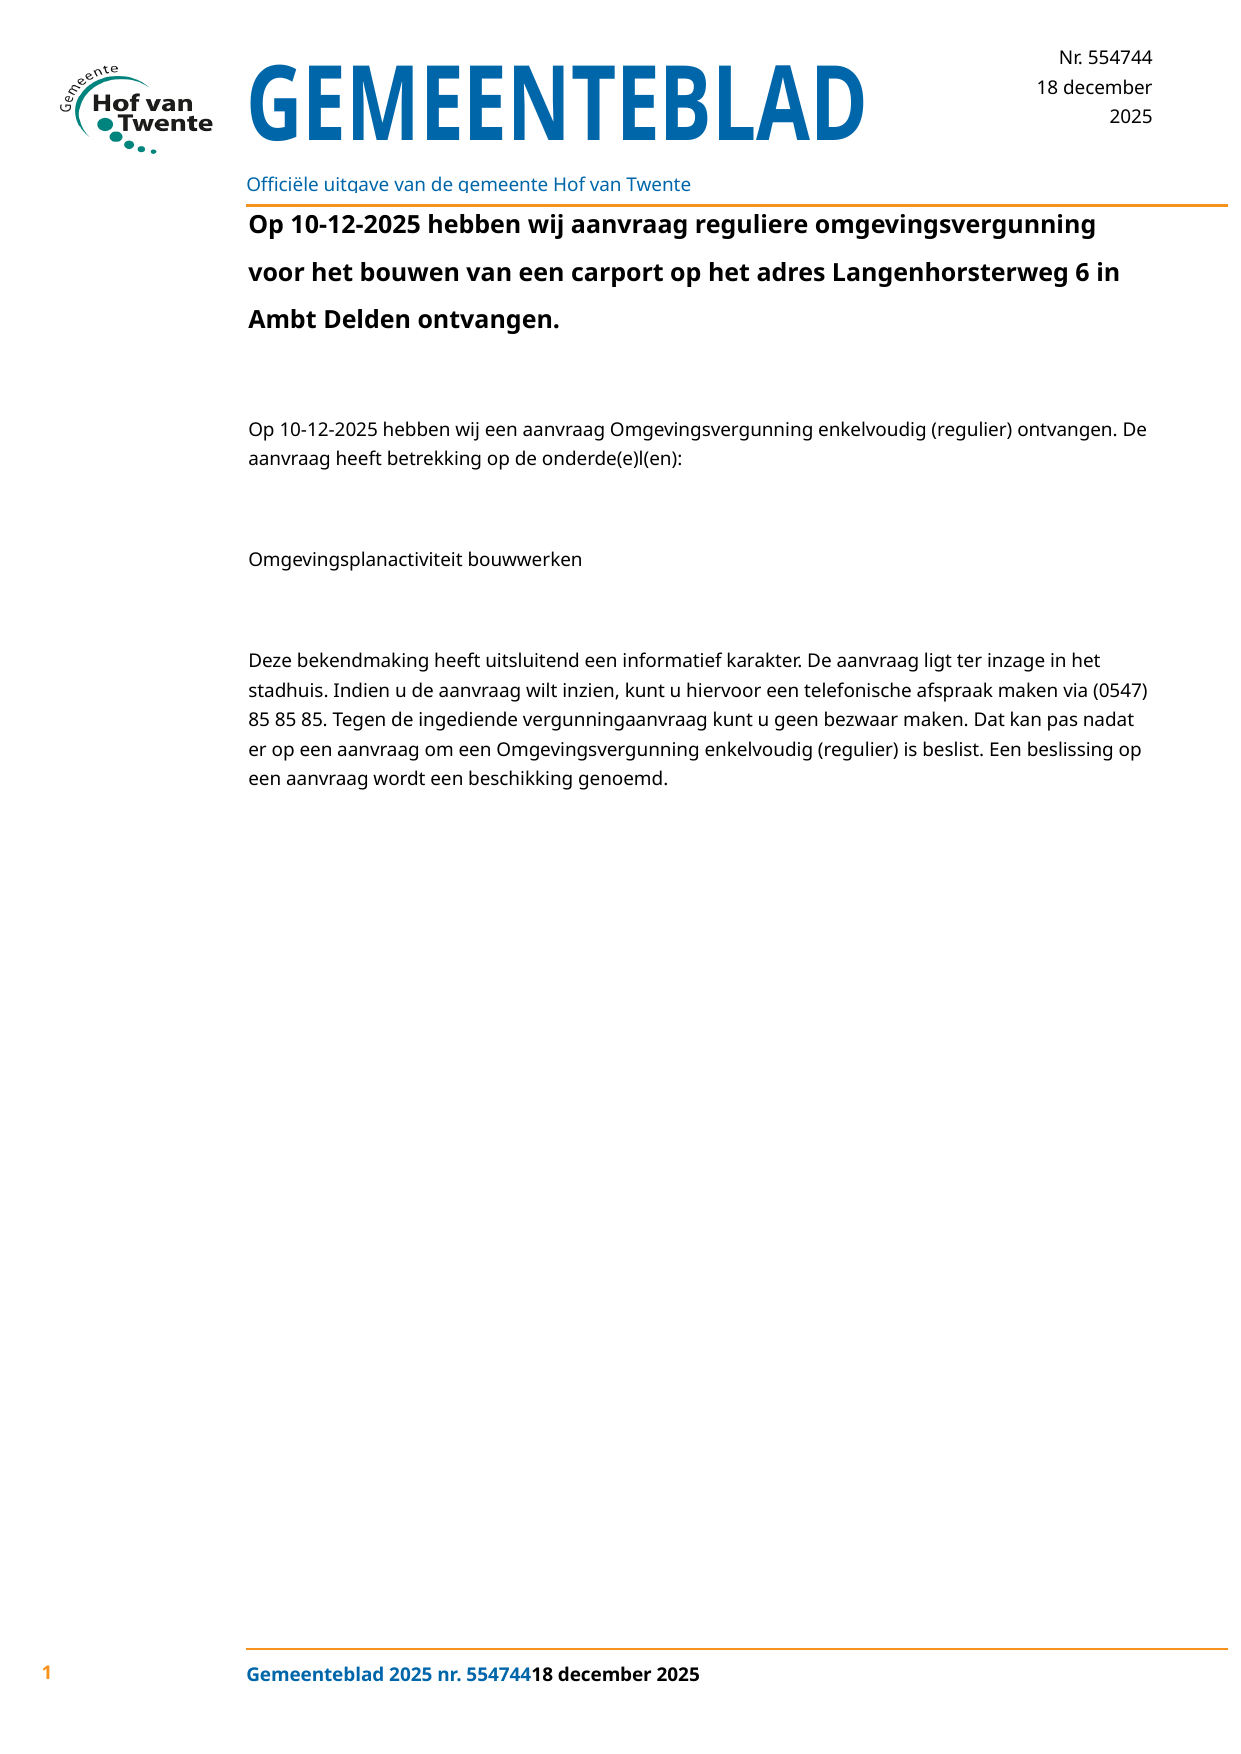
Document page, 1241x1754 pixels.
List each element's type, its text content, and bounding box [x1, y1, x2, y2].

text Omgevingsplanactiviteit bouwwerken [248, 546, 1152, 572]
text Op 10-12-2025 hebben wij aanvraag reguliere omgevingsvergunning voor het bouwen van een carport op het adres Langenhorsterweg 6 in Ambt Delden ontvangen. [248, 207, 1152, 336]
picture [41, 47, 231, 172]
text Op 10-12-2025 hebben wij een aanvraag Omgevingsvergunning enkelvoudig (regulier) ontvangen. De aanvraag heeft betrekking op de onderde(e)l(en): [248, 416, 1152, 471]
text Deze bekendmaking heeft uitsluitend een informatief karakter. De aanvraag ligt ter inzage in het stadhuis. Indien u de aanvraag wilt inzien, kunt u hiervoor een telefonische afspraak maken via (0547) 85 85 85. Tegen de ingediende vergunningaanvraag kunt u geen bezwaar maken. Dat kan pas nadat er op een aanvraag om een Omgevingsvergunning enkelvoudig (regulier) is beslist. Een beslissing op een aanvraag wordt een beschikking genoemd. [248, 647, 1152, 791]
